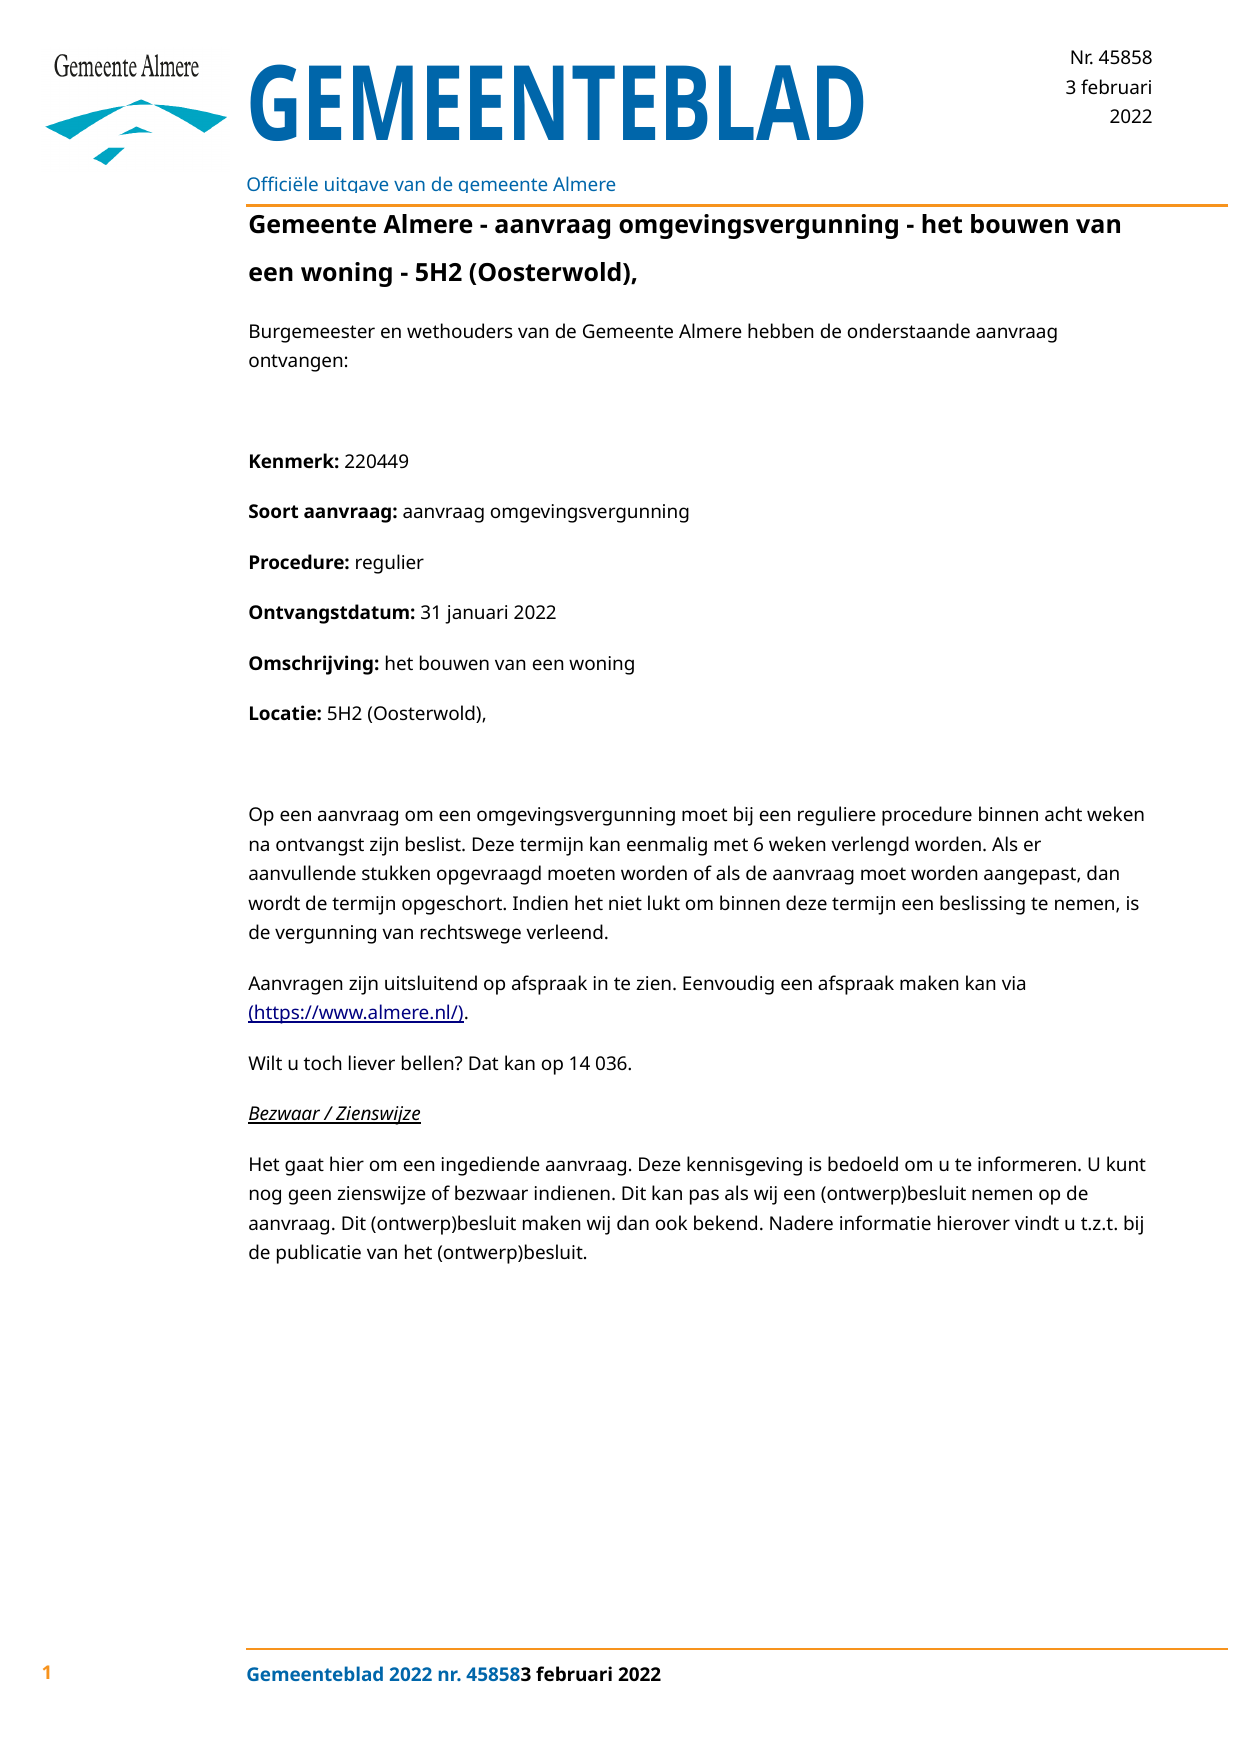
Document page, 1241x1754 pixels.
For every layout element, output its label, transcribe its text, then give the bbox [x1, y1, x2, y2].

picture [41, 47, 231, 172]
text Omschrijving: het bouwen van een woning [248, 650, 1152, 676]
text Het gaat hier om een ingediende aanvraag. Deze kennisgeving is bedoeld om u te informeren. U kunt nog geen zienswijze of bezwaar indienen. Dit kan pas als wij een (ontwerp)besluit nemen op de aanvraag. Dit (ontwerp)besluit maken wij dan ook bekend. Nadere informatie hierover vindt u t.z.t. bij de publicatie van het (ontwerp)besluit. [248, 1151, 1152, 1265]
text Procedure: regulier [248, 549, 1152, 575]
text Bezwaar / Zienswijze [248, 1100, 1152, 1126]
text Kenmerk: 220449 [248, 448, 1152, 474]
text Aanvragen zijn uitsluitend op afspraak in te zien. Eenvoudig een afspraak maken kan via (https://www.almere.nl/). [248, 970, 1152, 1025]
text Op een aanvraag om een omgevingsvergunning moet bij een reguliere procedure binnen acht weken na ontvangst zijn beslist. Deze termijn kan eenmalig met 6 weken verlengd worden. Als er aanvullende stukken opgevraagd moeten worden of als de aanvraag moet worden aangepast, dan wordt de termijn opgeschort. Indien het niet lukt om binnen deze termijn een beslissing te nemen, is de vergunning van rechtswege verleend. [248, 801, 1152, 945]
text Soort aanvraag: aanvraag omgevingsvergunning [248, 499, 1152, 524]
text Burgemeester en wethouders van de Gemeente Almere hebben de onderstaande aanvraag ontvangen: [248, 318, 1152, 373]
text Wilt u toch liever bellen? Dat kan op 14 036. [248, 1050, 1152, 1076]
text Locatie: 5H2 (Oosterwold), [248, 700, 1152, 726]
text Gemeente Almere - aanvraag omgevingsvergunning - het bouwen van een woning - 5H2 (Oosterwold), [248, 207, 1152, 288]
text Ontvangstdatum: 31 januari 2022 [248, 599, 1152, 625]
